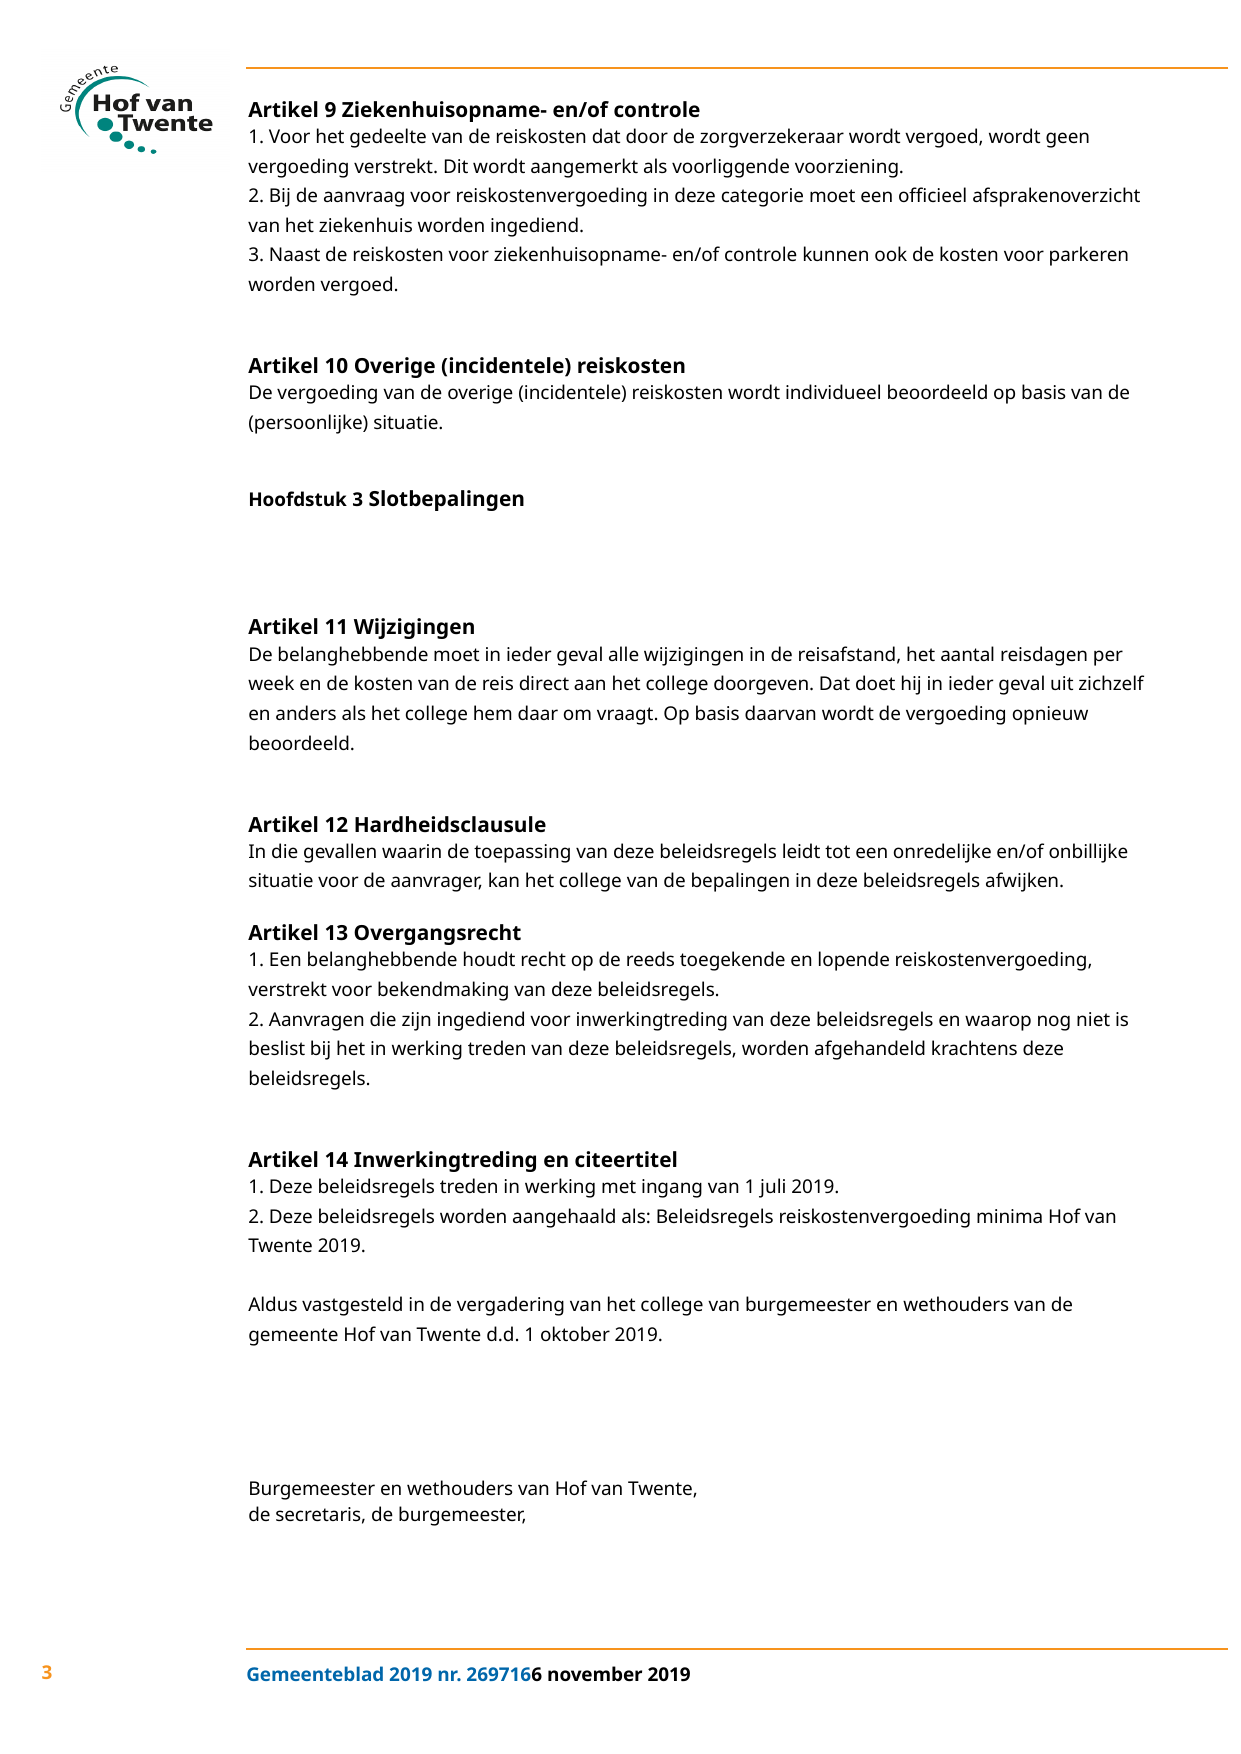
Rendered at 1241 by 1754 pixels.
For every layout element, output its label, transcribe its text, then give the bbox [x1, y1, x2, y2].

text 2. Deze beleidsregels worden aangehaald als: Beleidsregels reiskostenvergoeding minima Hof van Twente 2019. [248, 1203, 1152, 1258]
text De belanghebbende moet in ieder geval alle wijzigingen in de reisafstand, het aantal reisdagen per week en de kosten van de reis direct aan het college doorgeven. Dat doet hij in ieder geval uit zichzelf en anders als het college hem daar om vraagt. Op basis daarvan wordt de vergoeding opnieuw beoordeeld. [248, 641, 1152, 755]
text 2. Aanvragen die zijn ingediend voor inwerkingtreding van deze beleidsregels en waarop nog niet is beslist bij het in werking treden van deze beleidsregels, worden afgehandeld krachtens deze beleidsregels. [248, 1006, 1152, 1091]
text 1. Voor het gedeelte van de reiskosten dat door de zorgverzekeraar wordt vergoed, wordt geen vergoeding verstrekt. Dit wordt aangemerkt als voorliggende voorziening. [248, 123, 1152, 178]
picture [41, 47, 231, 172]
text Artikel 9 Ziekenhuisopname- en/of controle [248, 95, 1152, 123]
text 2. Bij de aanvraag voor reiskostenvergoeding in deze categorie moet een officieel afsprakenoverzicht van het ziekenhuis worden ingediend. [248, 182, 1152, 238]
text Artikel 13 Overgangsrecht [248, 918, 1152, 947]
text Hoofdstuk 3 Slotbepalingen [248, 484, 1152, 513]
text Artikel 11 Wijzigingen [248, 612, 1152, 641]
text Artikel 14 Inwerkingtreding en citeertitel [248, 1145, 1152, 1173]
text 3. Naast de reiskosten voor ziekenhuisopname- en/of controle kunnen ook de kosten voor parkeren worden vergoed. [248, 242, 1152, 297]
text In die gevallen waarin de toepassing van deze beleidsregels leidt tot een onredelijke en/of onbillijke situatie voor de aanvrager, kan het college van de bepalingen in deze beleidsregels afwijken. [248, 838, 1152, 893]
text 1. Deze beleidsregels treden in werking met ingang van 1 juli 2019. [248, 1173, 1152, 1199]
text Artikel 10 Overige (incidentele) reiskosten [248, 351, 1152, 379]
text 1. Een belanghebbende houdt recht op de reeds toegekende en lopende reiskostenvergoeding, verstrekt voor bekendmaking van deze beleidsregels. [248, 947, 1152, 1002]
text Aldus vastgesteld in de vergadering van het college van burgemeester en wethouders van de gemeente Hof van Twente d.d. 1 oktober 2019. [248, 1292, 1152, 1347]
text de secretaris, de burgemeester, [248, 1501, 1152, 1527]
text Artikel 12 Hardheidsclausule [248, 810, 1152, 838]
text Burgemeester en wethouders van Hof van Twente, [248, 1475, 1152, 1501]
text De vergoeding van de overige (incidentele) reiskosten wordt individueel beoordeeld op basis van de (persoonlijke) situatie. [248, 379, 1152, 435]
